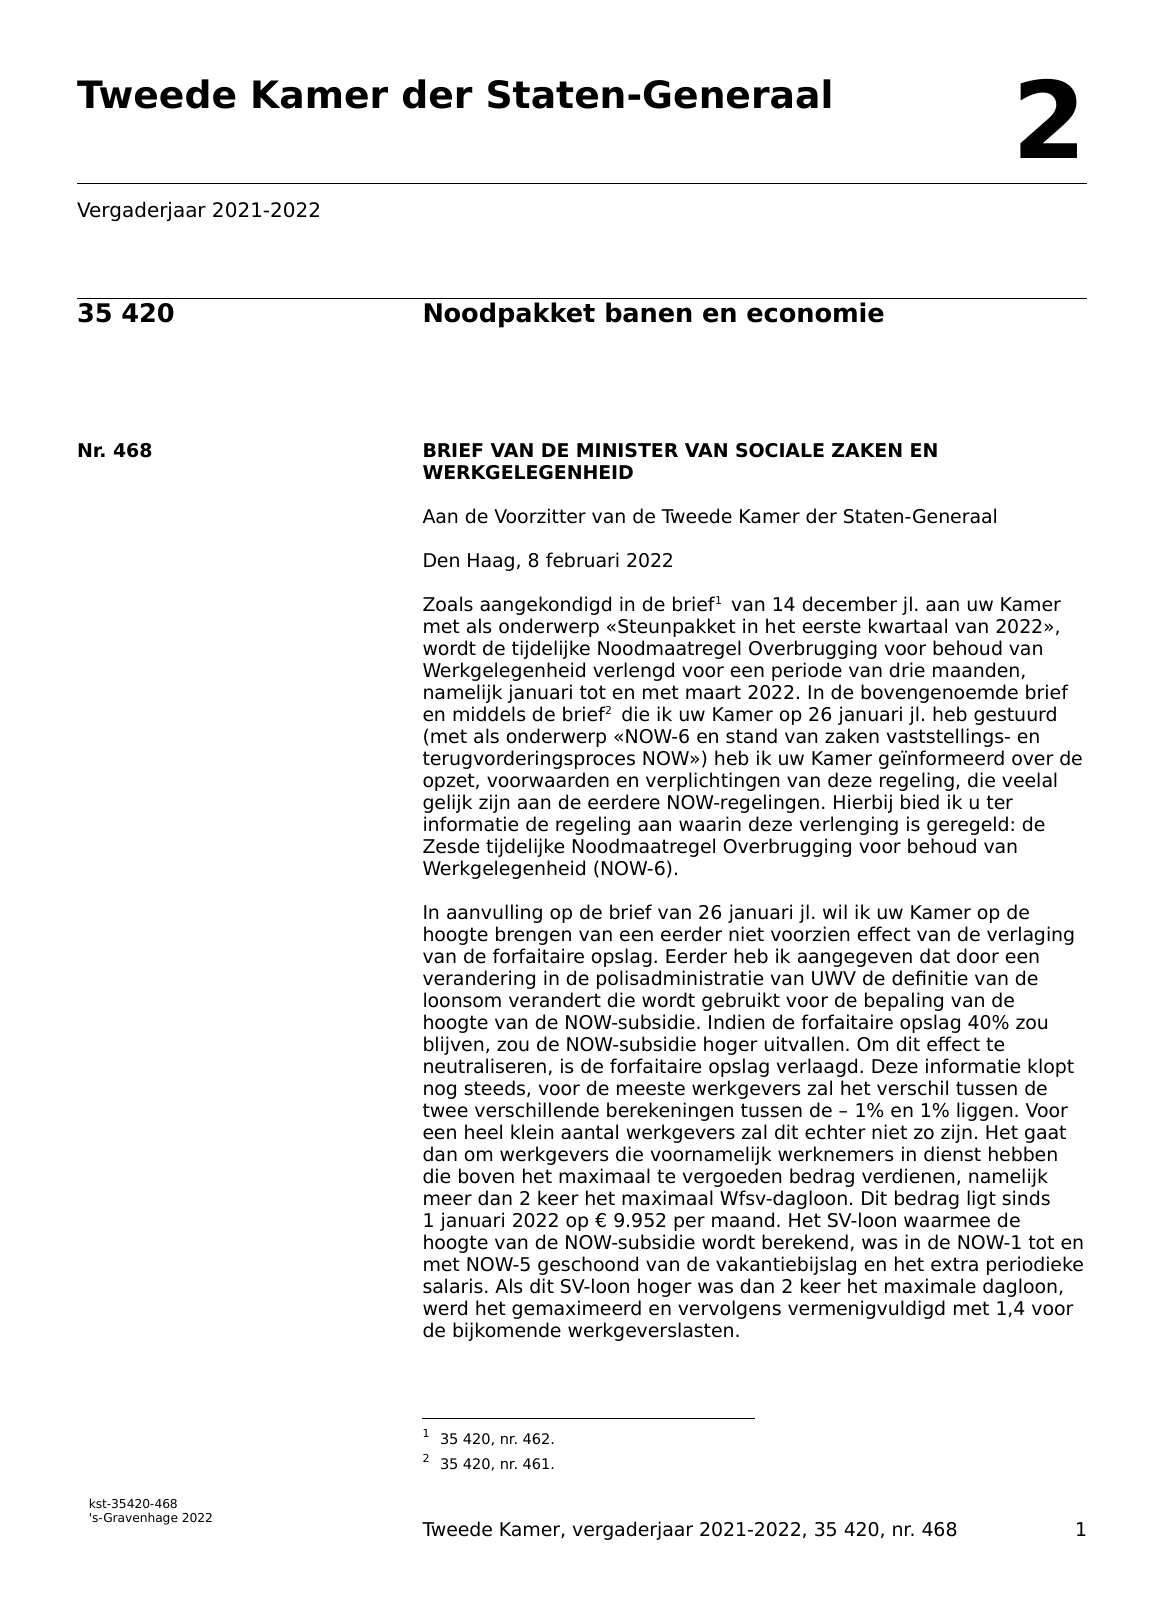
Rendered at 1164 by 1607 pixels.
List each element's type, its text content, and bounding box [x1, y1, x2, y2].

text Aan de Voorzitter van de Tweede Kamer der Staten-Generaal [422, 506, 1087, 528]
subtitle 35 420 Noodpakket banen en economie [77, 299, 1087, 329]
text 35 420, nr. 461. [422, 1452, 1087, 1474]
table_header Tweede Kamer der Staten-Generaal [77, 59, 886, 183]
text 's-Gravenhage 2022 [88, 1511, 323, 1525]
text Den Haag, 8 februari 2022 [422, 550, 1087, 572]
table_header 2 [886, 59, 1087, 183]
subtitle Nr. 468 BRIEF VAN DE MINISTER VAN SOCIALE ZAKEN EN WERKGELEGENHEID [77, 440, 1087, 484]
table_cell Vergaderjaar 2021-2022 [77, 184, 1087, 298]
text In aanvulling op de brief van 26 januari jl. wil ik uw Kamer op de hoogte brengen van een eerder niet voorzien effect van de verlaging van de forfaitaire opslag. Eerder heb ik aangegeven dat door een verandering in de polisadministratie van UWV de definitie van de loonsom verandert die wordt gebruikt voor de bepaling van de hoogte van de NOW-subsidie. Indien de forfaitaire opslag 40% zou blijven, zou de NOW-subsidie hoger uitvallen. Om dit effect te neutraliseren, is de forfaitaire opslag verlaagd. Deze informatie klopt nog steeds, voor de meeste werkgevers zal het verschil tussen de twee verschillende berekeningen tussen de – 1% en 1% liggen. Voor een heel klein aantal werkgevers zal dit echter niet zo zijn. Het gaat dan om werkgevers die voornamelijk werknemers in dienst hebben die boven het maximaal te vergoeden bedrag verdienen, namelijk meer dan 2 keer het maximaal Wfsv-dagloon. Dit bedrag ligt sinds 1 januari 2022 op € 9.952 per maand. Het SV-loon waarmee de hoogte van de NOW-subsidie wordt berekend, was in de NOW-1 tot en met NOW-5 geschoond van de vakantiebijslag en het extra periodieke salaris. Als dit SV-loon hoger was dan 2 keer het maximale dagloon, werd het gemaximeerd en vervolgens vermenigvuldigd met 1,4 voor de bijkomende werkgeverslasten. [422, 902, 1087, 1342]
text Zoals aangekondigd in de brief van 14 december jl. aan uw Kamer met als onderwerp «Steunpakket in het eerste kwartaal van 2022», wordt de tijdelijke Noodmaatregel Overbrugging voor behoud van Werkgelegenheid verlengd voor een periode van drie maanden, namelijk januari tot en met maart 2022. In de bovengenoemde brief en middels de brief die ik uw Kamer op 26 januari jl. heb gestuurd (met als onderwerp «NOW-6 en stand van zaken vaststellings- en terugvorderingsproces NOW») heb ik uw Kamer geïnformeerd over de opzet, voorwaarden en verplichtingen van deze regeling, die veelal gelijk zijn aan de eerdere NOW-regelingen. Hierbij bied ik u ter informatie de regeling aan waarin deze verlenging is geregeld: de Zesde tijdelijke Noodmaatregel Overbrugging voor behoud van Werkgelegenheid (NOW-6). [422, 594, 1087, 880]
text 35 420, nr. 462. [422, 1427, 1087, 1449]
text kst-35420-468 [88, 1497, 323, 1511]
